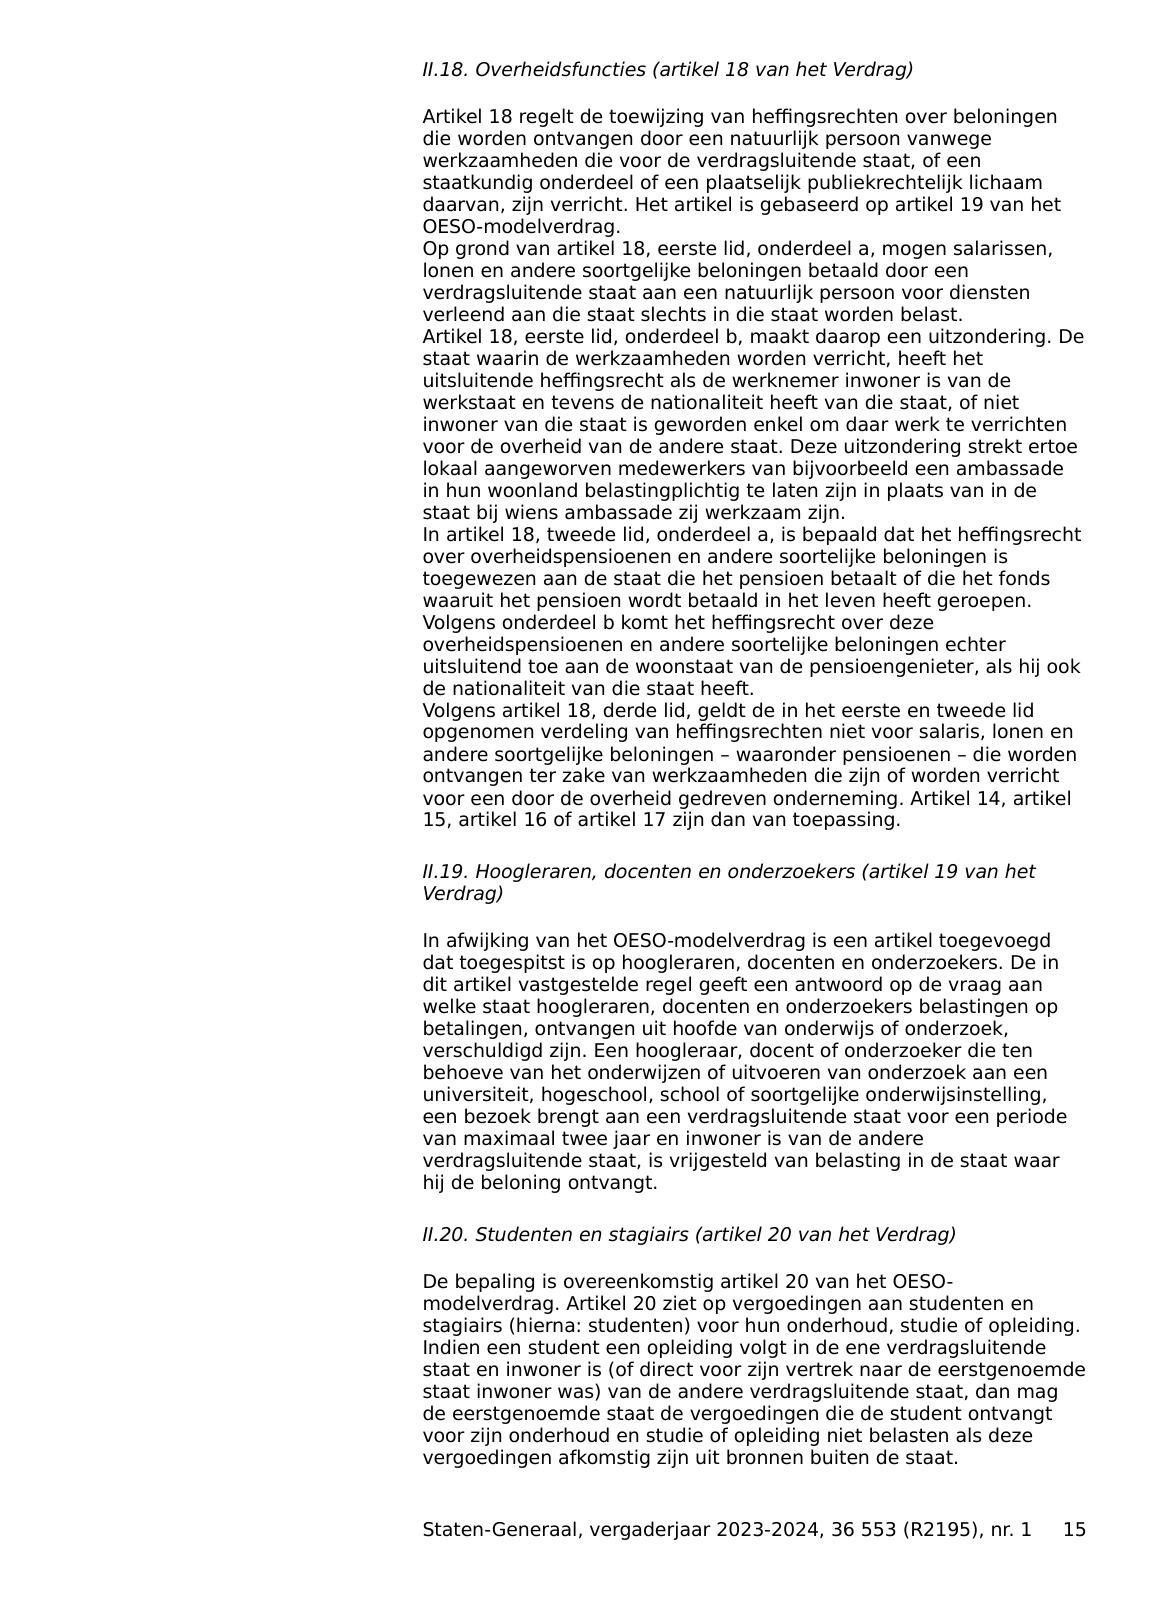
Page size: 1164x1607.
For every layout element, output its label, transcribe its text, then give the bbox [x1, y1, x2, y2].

text Artikel 18, eerste lid, onderdeel b, maakt daarop een uitzondering. De staat waarin de werkzaamheden worden verricht, heeft het uitsluitende heffingsrecht als de werknemer inwoner is van de werkstaat en tevens de nationaliteit heeft van die staat, of niet inwoner van die staat is geworden enkel om daar werk te verrichten voor de overheid van de andere staat. Deze uitzondering strekt ertoe lokaal aangeworven medewerkers van bijvoorbeeld een ambassade in hun woonland belastingplichtig te laten zijn in plaats van in de staat bij wiens ambassade zij werkzaam zijn. [422, 326, 1087, 524]
text De bepaling is overeenkomstig artikel 20 van het OESO-modelverdrag. Artikel 20 ziet op vergoedingen aan studenten en stagiairs (hierna: studenten) voor hun onderhoud, studie of opleiding. Indien een student een opleiding volgt in de ene verdragsluitende staat en inwoner is (of direct voor zijn vertrek naar de eerstgenoemde staat inwoner was) van de andere verdragsluitende staat, dan mag de eerstgenoemde staat de vergoedingen die de student ontvangt voor zijn onderhoud en studie of opleiding niet belasten als deze vergoedingen afkomstig zijn uit bronnen buiten de staat. [422, 1271, 1087, 1469]
subtitle II.18. Overheidsfuncties (artikel 18 van het Verdrag) [422, 59, 1087, 81]
text In artikel 18, tweede lid, onderdeel a, is bepaald dat het heffingsrecht over overheidspensioenen en andere soortelijke beloningen is toegewezen aan de staat die het pensioen betaalt of die het fonds waaruit het pensioen wordt betaald in het leven heeft geroepen. Volgens onderdeel b komt het heffingsrecht over deze overheidspensioenen en andere soortelijke beloningen echter uitsluitend toe aan de woonstaat van de pensioengenieter, als hij ook de nationaliteit van die staat heeft. [422, 524, 1087, 699]
text Artikel 18 regelt de toewijzing van heffingsrechten over beloningen die worden ontvangen door een natuurlijk persoon vanwege werkzaamheden die voor de verdragsluitende staat, of een staatkundig onderdeel of een plaatselijk publiekrechtelijk lichaam daarvan, zijn verricht. Het artikel is gebaseerd op artikel 19 van het OESO-modelverdrag. [422, 106, 1087, 238]
text Op grond van artikel 18, eerste lid, onderdeel a, mogen salarissen, lonen en andere soortgelijke beloningen betaald door een verdragsluitende staat aan een natuurlijk persoon voor diensten verleend aan die staat slechts in die staat worden belast. [422, 238, 1087, 326]
subtitle II.19. Hoogleraren, docenten en onderzoekers (artikel 19 van het Verdrag) [422, 861, 1087, 905]
subtitle II.20. Studenten en stagiairs (artikel 20 van het Verdrag) [422, 1224, 1087, 1246]
text Volgens artikel 18, derde lid, geldt de in het eerste en tweede lid opgenomen verdeling van heffingsrechten niet voor salaris, lonen en andere soortgelijke beloningen – waaronder pensioenen – die worden ontvangen ter zake van werkzaamheden die zijn of worden verricht voor een door de overheid gedreven onderneming. Artikel 14, artikel 15, artikel 16 of artikel 17 zijn dan van toepassing. [422, 699, 1087, 831]
text In afwijking van het OESO-modelverdrag is een artikel toegevoegd dat toegespitst is op hoogleraren, docenten en onderzoekers. De in dit artikel vastgestelde regel geeft een antwoord op de vraag aan welke staat hoogleraren, docenten en onderzoekers belastingen op betalingen, ontvangen uit hoofde van onderwijs of onderzoek, verschuldigd zijn. Een hoogleraar, docent of onderzoeker die ten behoeve van het onderwijzen of uitvoeren van onderzoek aan een universiteit, hogeschool, school of soortgelijke onderwijsinstelling, een bezoek brengt aan een verdragsluitende staat voor een periode van maximaal twee jaar en inwoner is van de andere verdragsluitende staat, is vrijgesteld van belasting in de staat waar hij de beloning ontvangt. [422, 930, 1087, 1194]
